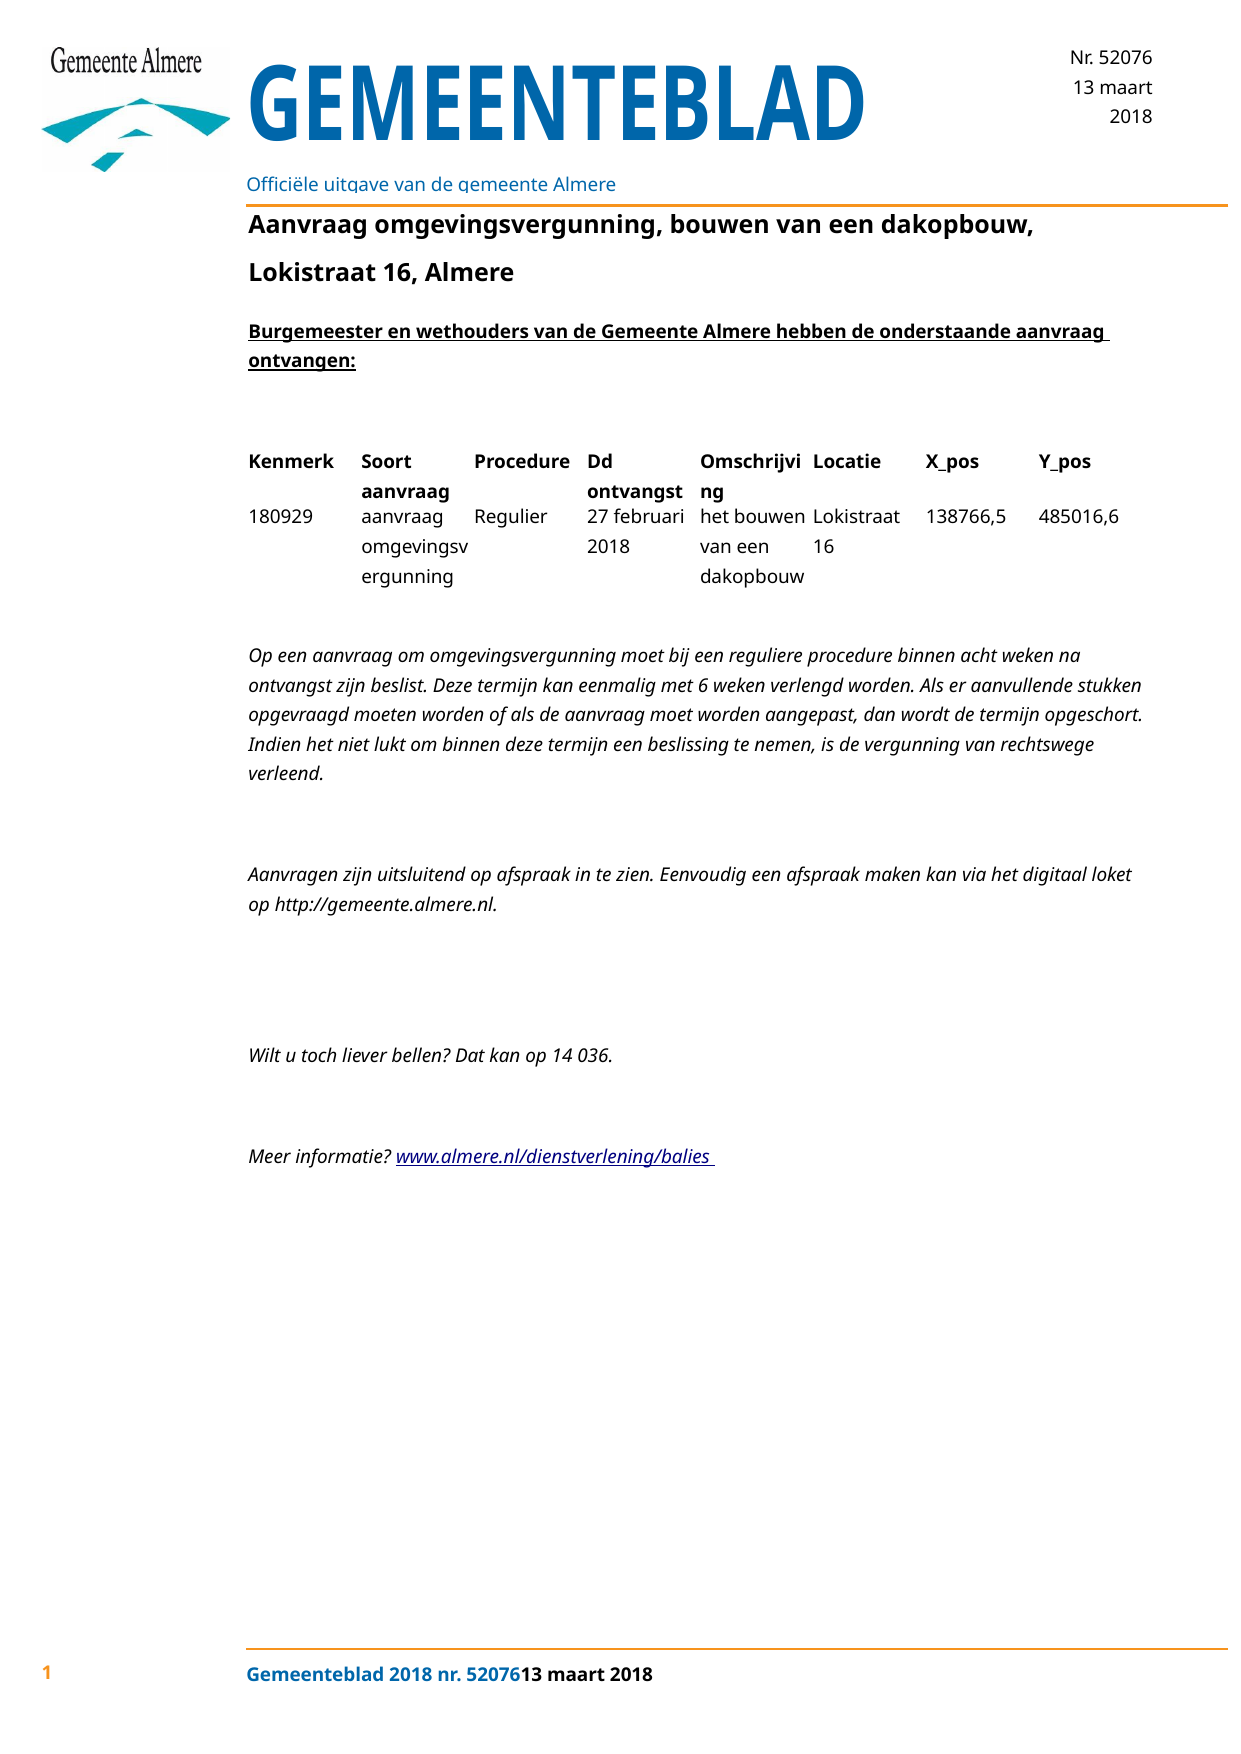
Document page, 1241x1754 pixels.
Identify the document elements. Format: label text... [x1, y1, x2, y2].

table_header Y_pos [1039, 449, 1152, 504]
table_cell het bouwen van een dakopbouw [700, 504, 813, 589]
table_cell Lokistraat 16 [813, 504, 926, 589]
table_cell aanvraag omgevingsvergunning [361, 504, 474, 589]
text Burgemeester en wethouders van de Gemeente Almere hebben de onderstaande aanvraag ontvangen: [248, 318, 1152, 373]
table_cell 138766,5 [926, 504, 1038, 589]
table_header Kenmerk [248, 449, 361, 504]
picture [41, 47, 231, 172]
text Aanvraag omgevingsvergunning, bouwen van een dakopbouw, Lokistraat 16, Almere [248, 207, 1152, 288]
table_cell 27 februari 2018 [587, 504, 700, 589]
table_cell 485016,6 [1039, 504, 1152, 589]
text Meer informatie? www.almere.nl/dienstverlening/balies [248, 1143, 1152, 1169]
table_cell 180929 [248, 504, 361, 589]
table_header Dd ontvangst [587, 449, 700, 504]
table_header Omschrijving [700, 449, 813, 504]
text Aanvragen zijn uitsluitend op afspraak in te zien. Eenvoudig een afspraak maken kan via het digitaal loket op http://gemeente.almere.nl. [248, 861, 1152, 917]
table_header Procedure [474, 449, 587, 504]
table_header Soort aanvraag [361, 449, 474, 504]
table_header X_pos [926, 449, 1038, 504]
text Op een aanvraag om omgevingsvergunning moet bij een reguliere procedure binnen acht weken na ontvangst zijn beslist. Deze termijn kan eenmalig met 6 weken verlengd worden. Als er aanvullende stukken opgevraagd moeten worden of als de aanvraag moet worden aangepast, dan wordt de termijn opgeschort. Indien het niet lukt om binnen deze termijn een beslissing te nemen, is de vergunning van rechtswege verleend. [248, 642, 1152, 786]
table_cell Regulier [474, 504, 587, 589]
text Wilt u toch liever bellen? Dat kan op 14 036. [248, 1042, 1152, 1068]
table_header Locatie [813, 449, 926, 504]
